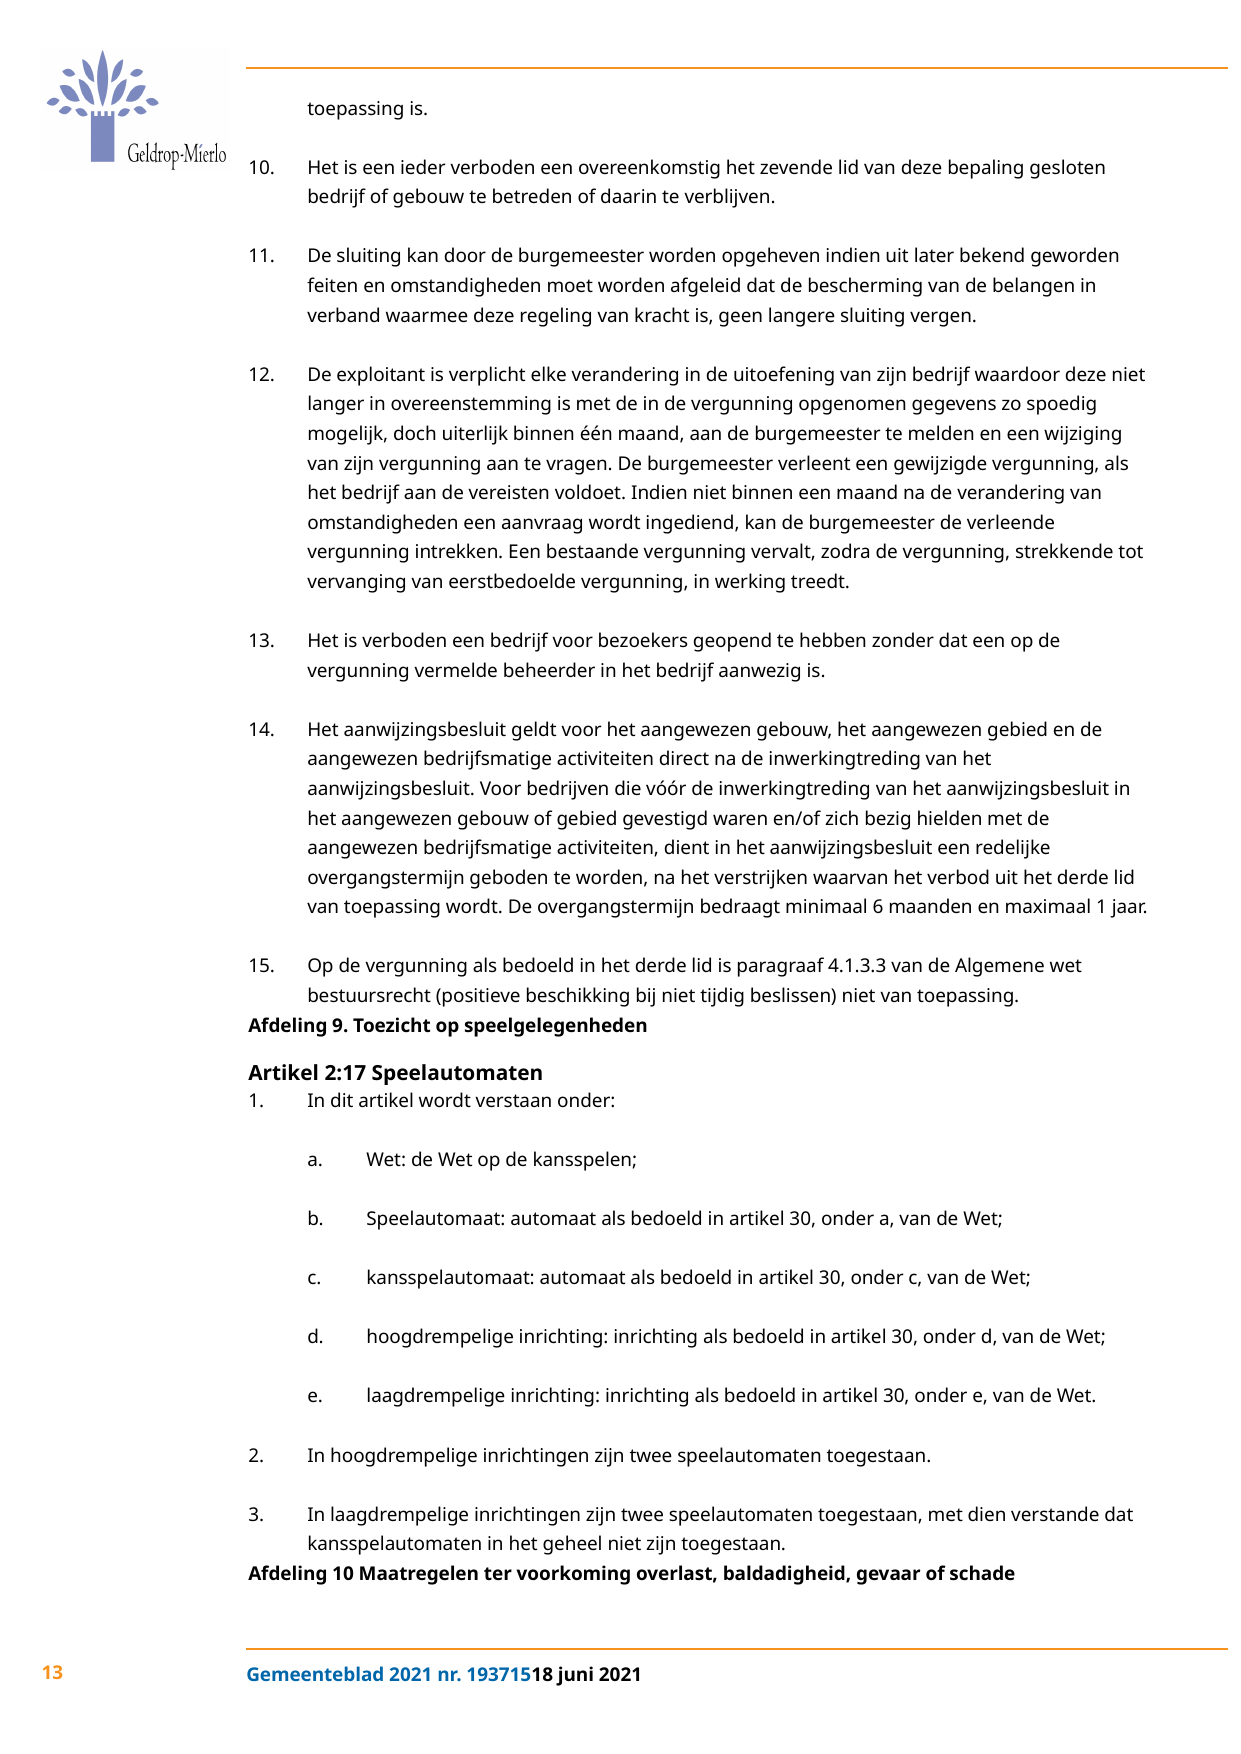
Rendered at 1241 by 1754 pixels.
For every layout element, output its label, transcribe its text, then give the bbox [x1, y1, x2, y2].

list De exploitant is verplicht elke verandering in de uitoefening van zijn bedrijf waardoor deze niet langer in overeenstemming is met de in de vergunning opgenomen gegevens zo spoedig mogelijk, doch uiterlijk binnen één maand, aan de burgemeester te melden en een wijziging van zijn vergunning aan te vragen. De burgemeester verleent een gewijzigde vergunning, als het bedrijf aan de vereisten voldoet. Indien niet binnen een maand na de verandering van omstandigheden een aanvraag wordt ingediend, kan de burgemeester de verleende vergunning intrekken. Een bestaande vergunning vervalt, zodra de vergunning, strekkende tot vervanging van eerstbedoelde vergunning, in werking treedt. [248, 361, 1152, 594]
list Wet: de Wet op de kansspelen; [307, 1146, 1152, 1172]
list toepassing is. [248, 95, 1152, 121]
list Speelautomaat: automaat als bedoeld in artikel 30, onder a, van de Wet; [307, 1205, 1152, 1231]
list hoogdrempelige inrichting: inrichting als bedoeld in artikel 30, onder d, van de Wet; [307, 1323, 1152, 1349]
list In laagdrempelige inrichtingen zijn twee speelautomaten toegestaan, met dien verstande dat kansspelautomaten in het geheel niet zijn toegestaan. [248, 1501, 1152, 1556]
text Afdeling 9. Toezicht op speelgelegenheden [248, 1012, 1152, 1038]
text Artikel 2:17 Speelautomaten [248, 1058, 1152, 1087]
list De sluiting kan door de burgemeester worden opgeheven indien uit later bekend geworden feiten en omstandigheden moet worden afgeleid dat de bescherming van de belangen in verband waarmee deze regeling van kracht is, geen langere sluiting vergen. [248, 243, 1152, 328]
list kansspelautomaat: automaat als bedoeld in artikel 30, onder c, van de Wet; [307, 1264, 1152, 1290]
list Het is verboden een bedrijf voor bezoekers geopend te hebben zonder dat een op de vergunning vermelde beheerder in het bedrijf aanwezig is. [248, 627, 1152, 683]
list Het is een ieder verboden een overeenkomstig het zevende lid van deze bepaling gesloten bedrijf of gebouw te betreden of daarin te verblijven. [248, 154, 1152, 209]
list Op de vergunning als bedoeld in het derde lid is paragraaf 4.1.3.3 van de Algemene wet bestuursrecht (positieve beschikking bij niet tijdig beslissen) niet van toepassing. [248, 953, 1152, 1008]
picture [41, 47, 231, 172]
list Het aanwijzingsbesluit geldt voor het aangewezen gebouw, het aangewezen gebied en de aangewezen bedrijfsmatige activiteiten direct na de inwerkingtreding van het aanwijzingsbesluit. Voor bedrijven die vóór de inwerkingtreding van het aanwijzingsbesluit in het aangewezen gebouw of gebied gevestigd waren en/of zich bezig hielden met de aangewezen bedrijfsmatige activiteiten, dient in het aanwijzingsbesluit een redelijke overgangstermijn geboden te worden, na het verstrijken waarvan het verbod uit het derde lid van toepassing wordt. De overgangstermijn bedraagt minimaal 6 maanden en maximaal 1 jaar. [248, 716, 1152, 919]
list In hoogdrempelige inrichtingen zijn twee speelautomaten toegestaan. [248, 1442, 1152, 1468]
list In dit artikel wordt verstaan onder: [248, 1087, 1152, 1113]
text Afdeling 10 Maatregelen ter voorkoming overlast, baldadigheid, gevaar of schade [248, 1560, 1152, 1586]
list laagdrempelige inrichting: inrichting als bedoeld in artikel 30, onder e, van de Wet. [307, 1383, 1152, 1408]
